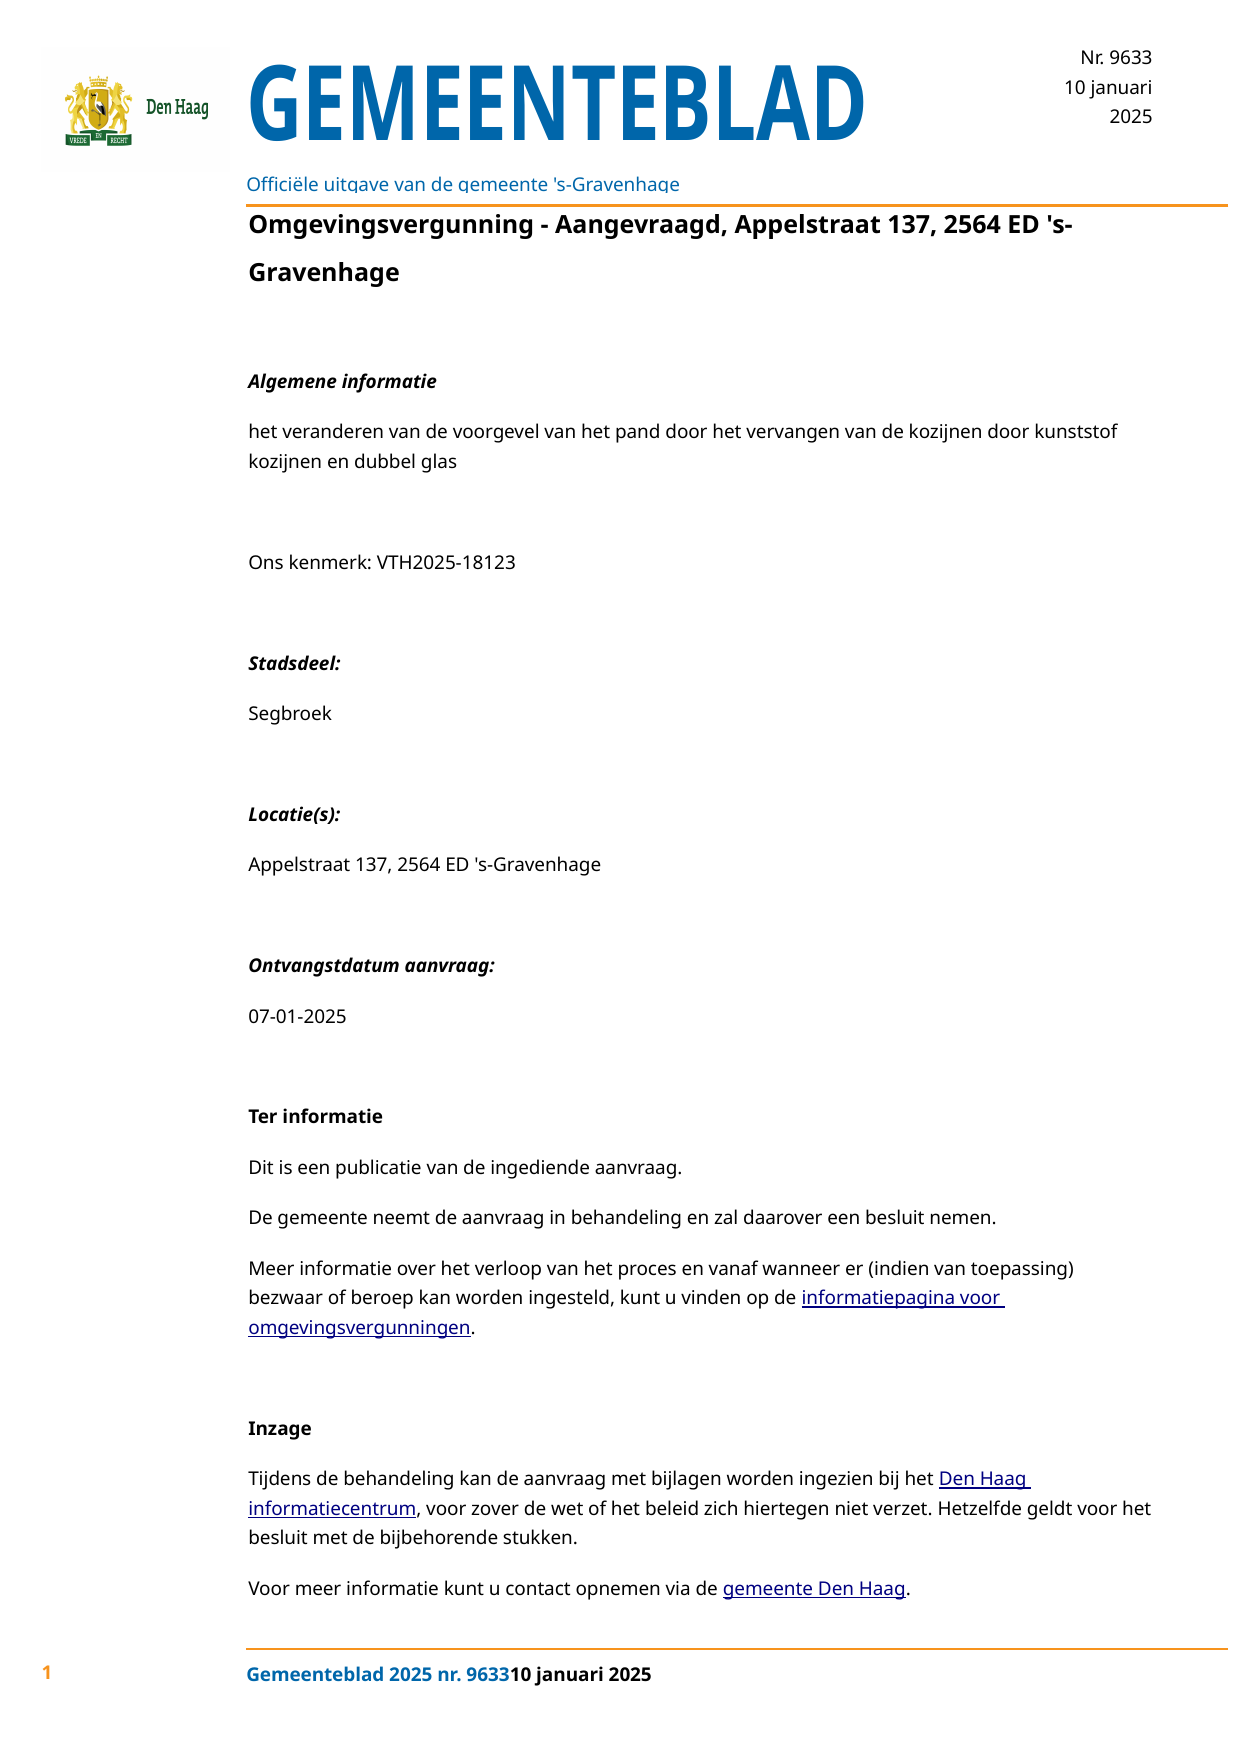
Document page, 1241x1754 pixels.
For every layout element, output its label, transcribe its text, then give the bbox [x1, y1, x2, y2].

text het veranderen van de voorgevel van het pand door het vervangen van de kozijnen door kunststof kozijnen en dubbel glas [248, 419, 1152, 474]
text Inzage [248, 1415, 1152, 1441]
text Locatie(s): [248, 801, 1152, 827]
text De gemeente neemt de aanvraag in behandeling en zal daarover een besluit nemen. [248, 1204, 1152, 1230]
text Meer informatie over het verloop van het proces en vanaf wanneer er (indien van toepassing) bezwaar of beroep kan worden ingesteld, kunt u vinden op de informatiepagina voor omgevingsvergunningen. [248, 1255, 1152, 1340]
picture [41, 47, 231, 172]
text Ter informatie [248, 1104, 1152, 1129]
text Appelstraat 137, 2564 ED 's-Gravenhage [248, 852, 1152, 877]
text Stadsdeel: [248, 650, 1152, 676]
text Ons kenmerk: VTH2025-18123 [248, 549, 1152, 575]
text Ontvangstdatum aanvraag: [248, 952, 1152, 978]
text Dit is een publicatie van de ingediende aanvraag. [248, 1154, 1152, 1180]
text Voor meer informatie kunt u contact opnemen via de gemeente Den Haag. [248, 1575, 1152, 1601]
text 07-01-2025 [248, 1003, 1152, 1029]
text Tijdens de behandeling kan de aanvraag met bijlagen worden ingezien bij het Den Haag informatiecentrum, voor zover de wet of het beleid zich hiertegen niet verzet. Hetzelfde geldt voor het besluit met de bijbehorende stukken. [248, 1465, 1152, 1550]
text Algemene informatie [248, 368, 1152, 394]
text Segbroek [248, 700, 1152, 726]
text Omgevingsvergunning - Aangevraagd, Appelstraat 137, 2564 ED 's-Gravenhage [248, 207, 1152, 288]
